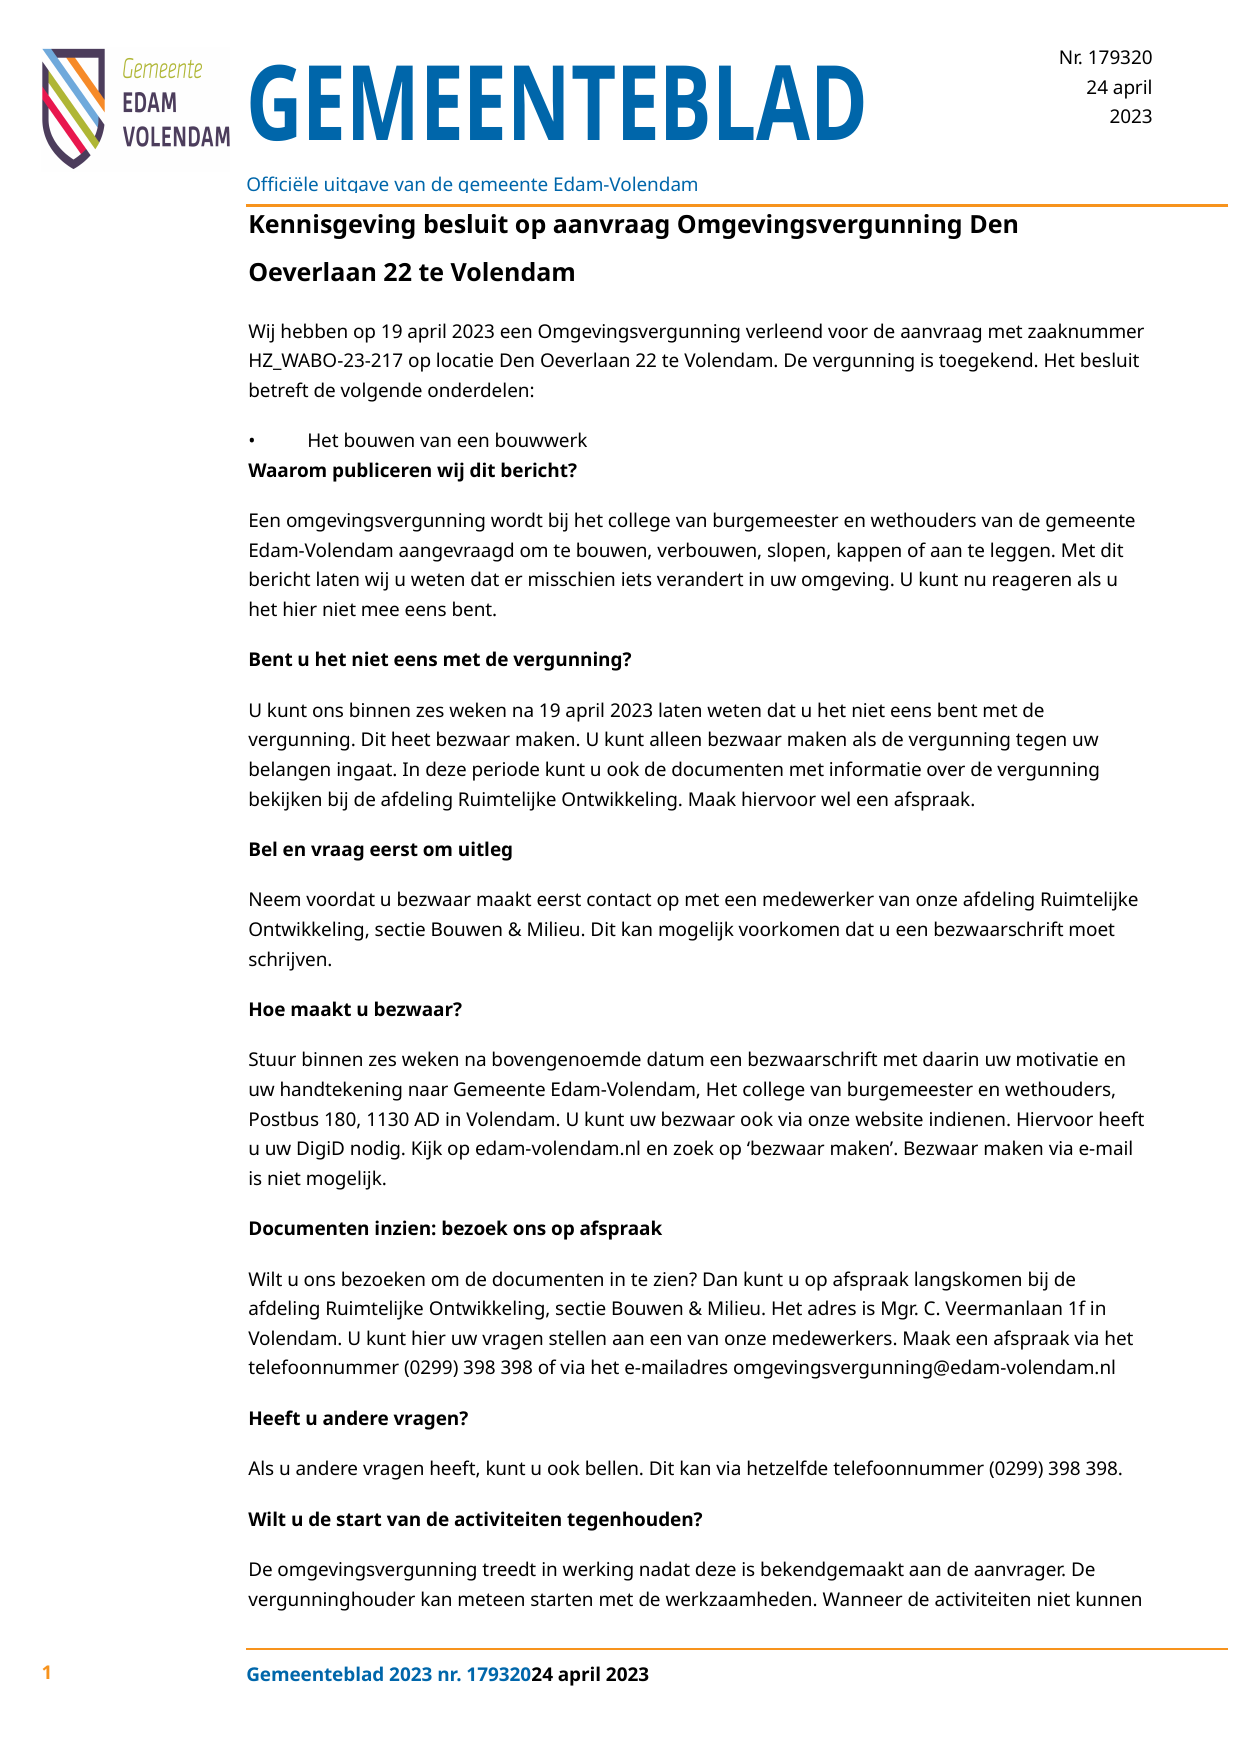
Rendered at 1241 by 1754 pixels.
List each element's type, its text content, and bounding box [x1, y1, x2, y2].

text Stuur binnen zes weken na bovengenoemde datum een bezwaarschrift met daarin uw motivatie en uw handtekening naar Gemeente Edam-Volendam, Het college van burgemeester en wethouders, Postbus 180, 1130 AD in Volendam. U kunt uw bezwaar ook via onze website indienen. Hiervoor heeft u uw DigiD nodig. Kijk op edam-volendam.nl en zoek op ‘bezwaar maken’. Bezwaar maken via e-mail is niet mogelijk. [248, 1047, 1152, 1191]
text Wilt u ons bezoeken om de documenten in te zien? Dan kunt u op afspraak langskomen bij de afdeling Ruimtelijke Ontwikkeling, sectie Bouwen & Milieu. Het adres is Mgr. C. Veermanlaan 1f in Volendam. U kunt hier uw vragen stellen aan een van onze medewerkers. Maak een afspraak via het telefoonnummer (0299) 398 398 of via het e-mailadres omgevingsvergunning@edam-volendam.nl [248, 1266, 1152, 1380]
picture [41, 47, 231, 172]
text U kunt ons binnen zes weken na 19 april 2023 laten weten dat u het niet eens bent met de vergunning. Dit heet bezwaar maken. U kunt alleen bezwaar maken als de vergunning tegen uw belangen ingaat. In deze periode kunt u ook de documenten met informatie over de vergunning bekijken bij de afdeling Ruimtelijke Ontwikkeling. Maak hiervoor wel een afspraak. [248, 697, 1152, 812]
text Bent u het niet eens met de vergunning? [248, 647, 1152, 672]
text Neem voordat u bezwaar maakt eerst contact op met een medewerker van onze afdeling Ruimtelijke Ontwikkeling, sectie Bouwen & Milieu. Dit kan mogelijk voorkomen dat u een bezwaarschrift moet schrijven. [248, 887, 1152, 972]
text Kennisgeving besluit op aanvraag Omgevingsvergunning Den Oeverlaan 22 te Volendam [248, 207, 1152, 288]
text Heeft u andere vragen? [248, 1405, 1152, 1431]
text Bel en vraag eerst om uitleg [248, 836, 1152, 862]
text Wij hebben op 19 april 2023 een Omgevingsvergunning verleend voor de aanvraag met zaaknummer HZ_WABO-23-217 op locatie Den Oeverlaan 22 te Volendam. De vergunning is toegekend. Het besluit betreft de volgende onderdelen: [248, 318, 1152, 403]
text De omgevingsvergunning treedt in werking nadat deze is bekendgemaakt aan de aanvrager. De vergunninghouder kan meteen starten met de werkzaamheden. Wanneer de activiteiten niet kunnen [248, 1556, 1152, 1612]
text Documenten inzien: bezoek ons op afspraak [248, 1215, 1152, 1241]
text Hoe maakt u bezwaar? [248, 996, 1152, 1022]
text Wilt u de start van de activiteiten tegenhouden? [248, 1506, 1152, 1532]
list Het bouwen van een bouwwerk [248, 427, 1152, 453]
text Als u andere vragen heeft, kunt u ook bellen. Dit kan via hetzelfde telefoonnummer (0299) 398 398. [248, 1455, 1152, 1481]
text Waarom publiceren wij dit bericht? [248, 457, 1152, 483]
text Een omgevingsvergunning wordt bij het college van burgemeester en wethouders van de gemeente Edam-Volendam aangevraagd om te bouwen, verbouwen, slopen, kappen of aan te leggen. Met dit bericht laten wij u weten dat er misschien iets verandert in uw omgeving. U kunt nu reageren als u het hier niet mee eens bent. [248, 507, 1152, 622]
